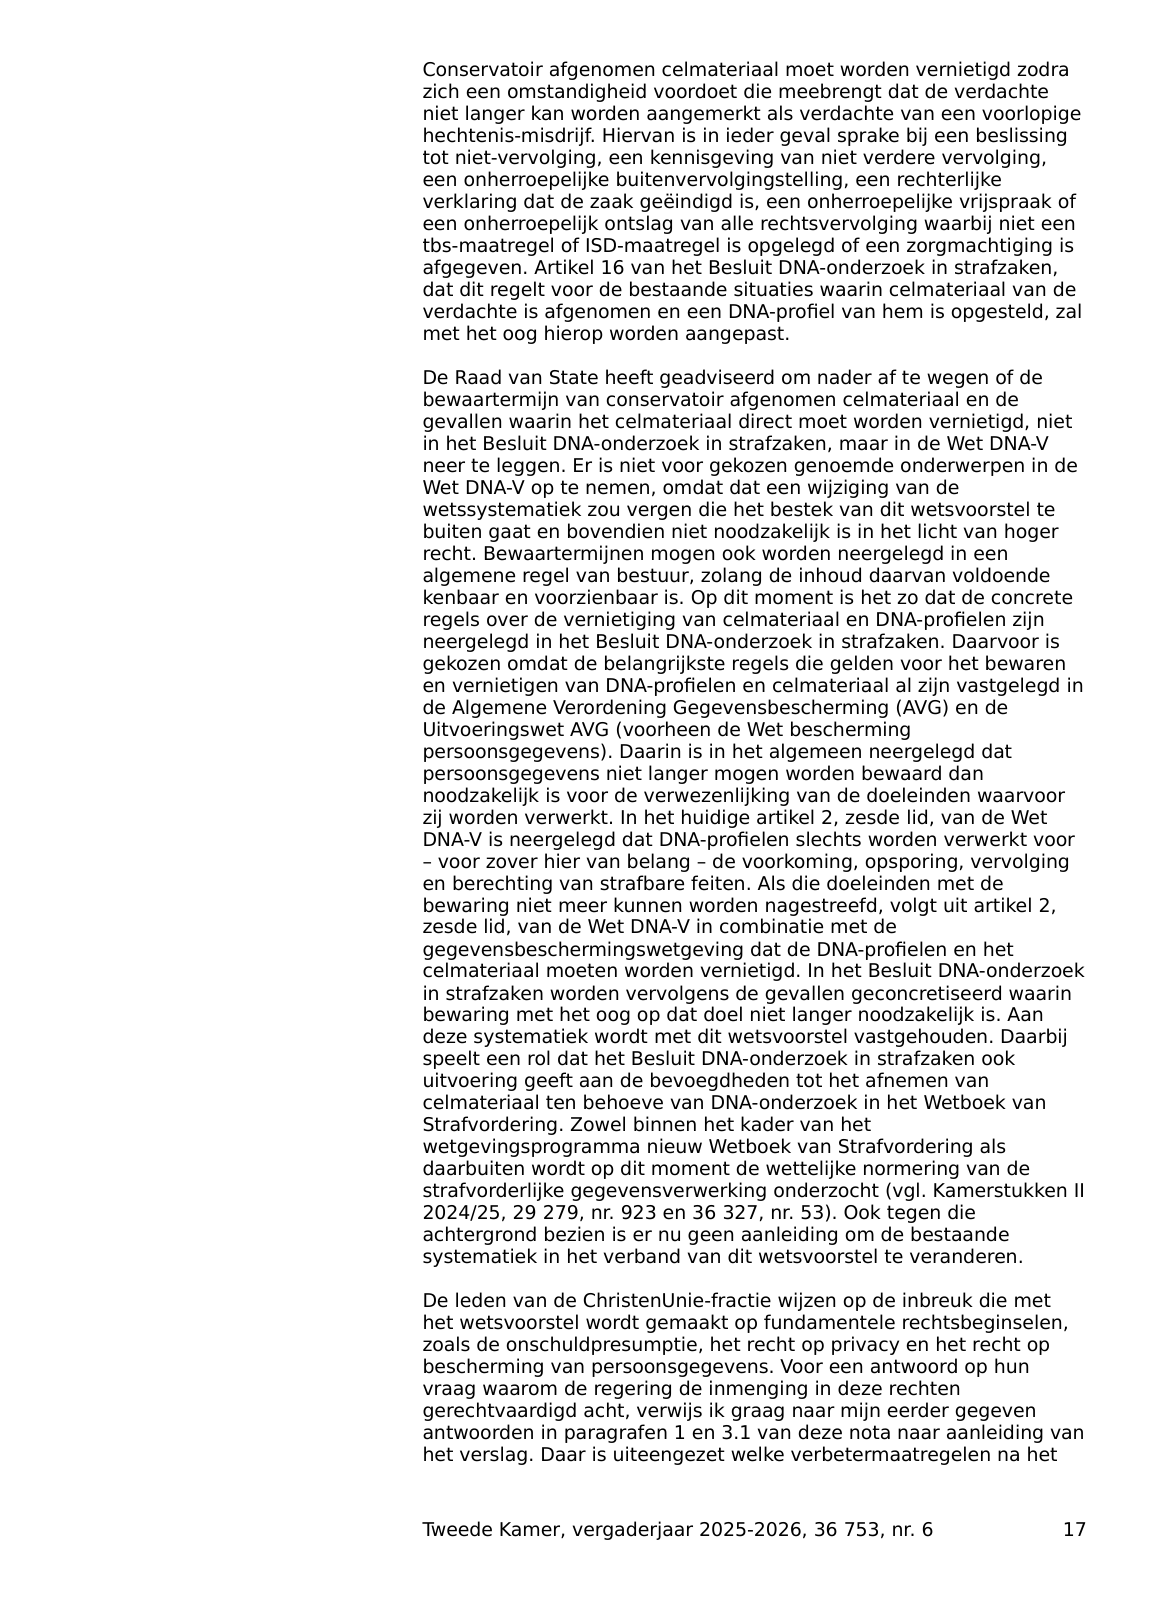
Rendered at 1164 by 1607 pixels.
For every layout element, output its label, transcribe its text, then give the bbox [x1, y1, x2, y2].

text De leden van de ChristenUnie-fractie wijzen op de inbreuk die met het wetsvoorstel wordt gemaakt op fundamentele rechtsbeginselen, zoals de onschuldpresumptie, het recht op privacy en het recht op bescherming van persoonsgegevens. Voor een antwoord op hun vraag waarom de regering de inmenging in deze rechten gerechtvaardigd acht, verwijs ik graag naar mijn eerder gegeven antwoorden in paragrafen 1 en 3.1 van deze nota naar aanleiding van het verslag. Daar is uiteengezet welke verbetermaatregelen na het [422, 1290, 1087, 1466]
text De Raad van State heeft geadviseerd om nader af te wegen of de bewaartermijn van conservatoir afgenomen celmateriaal en de gevallen waarin het celmateriaal direct moet worden vernietigd, niet in het Besluit DNA-onderzoek in strafzaken, maar in de Wet DNA-V neer te leggen. Er is niet voor gekozen genoemde onderwerpen in de Wet DNA-V op te nemen, omdat dat een wijziging van de wetssystematiek zou vergen die het bestek van dit wetsvoorstel te buiten gaat en bovendien niet noodzakelijk is in het licht van hoger recht. Bewaartermijnen mogen ook worden neergelegd in een algemene regel van bestuur, zolang de inhoud daarvan voldoende kenbaar en voorzienbaar is. Op dit moment is het zo dat de concrete regels over de vernietiging van celmateriaal en DNA-profielen zijn neergelegd in het Besluit DNA-onderzoek in strafzaken. Daarvoor is gekozen omdat de belangrijkste regels die gelden voor het bewaren en vernietigen van DNA-profielen en celmateriaal al zijn vastgelegd in de Algemene Verordening Gegevensbescherming (AVG) en de Uitvoeringswet AVG (voorheen de Wet bescherming persoonsgegevens). Daarin is in het algemeen neergelegd dat persoonsgegevens niet langer mogen worden bewaard dan noodzakelijk is voor de verwezenlijking van de doeleinden waarvoor zij worden verwerkt. In het huidige artikel 2, zesde lid, van de Wet DNA-V is neergelegd dat DNA-profielen slechts worden verwerkt voor – voor zover hier van belang – de voorkoming, opsporing, vervolging en berechting van strafbare feiten. Als die doeleinden met de bewaring niet meer kunnen worden nagestreefd, volgt uit artikel 2, zesde lid, van de Wet DNA-V in combinatie met de gegevensbeschermingswetgeving dat de DNA-profielen en het celmateriaal moeten worden vernietigd. In het Besluit DNA-onderzoek in strafzaken worden vervolgens de gevallen geconcretiseerd waarin bewaring met het oog op dat doel niet langer noodzakelijk is. Aan deze systematiek wordt met dit wetsvoorstel vastgehouden. Daarbij speelt een rol dat het Besluit DNA-onderzoek in strafzaken ook uitvoering geeft aan de bevoegdheden tot het afnemen van celmateriaal ten behoeve van DNA-onderzoek in het Wetboek van Strafvordering. Zowel binnen het kader van het wetgevingsprogramma nieuw Wetboek van Strafvordering als daarbuiten wordt op dit moment de wettelijke normering van de strafvorderlijke gegevensverwerking onderzocht (vgl. Kamerstukken II 2024/25, 29 279, nr. 923 en 36 327, nr. 53). Ook tegen die achtergrond bezien is er nu geen aanleiding om de bestaande systematiek in het verband van dit wetsvoorstel te veranderen. [422, 367, 1087, 1268]
text Conservatoir afgenomen celmateriaal moet worden vernietigd zodra zich een omstandigheid voordoet die meebrengt dat de verdachte niet langer kan worden aangemerkt als verdachte van een voorlopige hechtenis-misdrijf. Hiervan is in ieder geval sprake bij een beslissing tot niet-vervolging, een kennisgeving van niet verdere vervolging, een onherroepelijke buitenvervolgingstelling, een rechterlijke verklaring dat de zaak geëindigd is, een onherroepelijke vrijspraak of een onherroepelijk ontslag van alle rechtsvervolging waarbij niet een tbs-maatregel of ISD-maatregel is opgelegd of een zorgmachtiging is afgegeven. Artikel 16 van het Besluit DNA-onderzoek in strafzaken, dat dit regelt voor de bestaande situaties waarin celmateriaal van de verdachte is afgenomen en een DNA-profiel van hem is opgesteld, zal met het oog hierop worden aangepast. [422, 59, 1087, 345]
